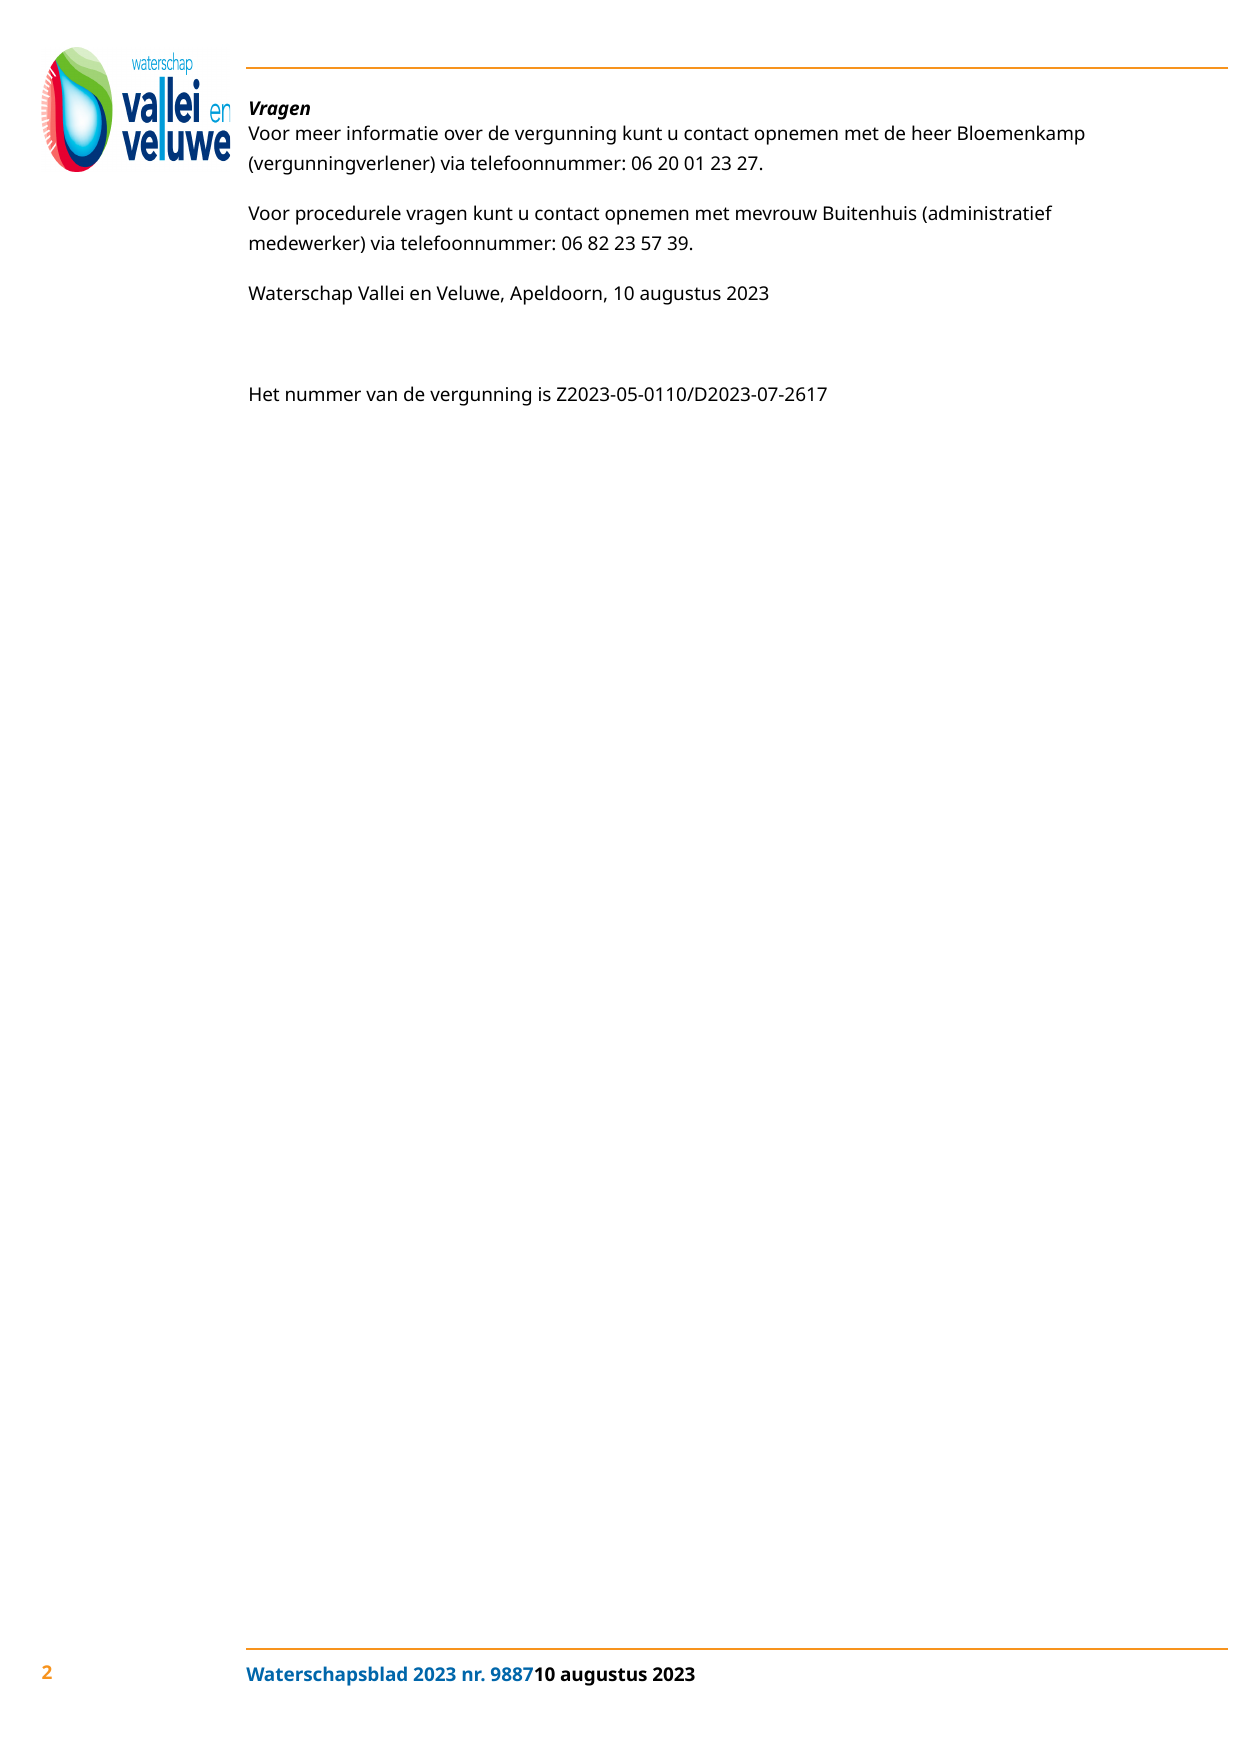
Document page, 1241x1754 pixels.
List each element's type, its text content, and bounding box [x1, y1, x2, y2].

text Waterschap Vallei en Veluwe, Apeldoorn, 10 augustus 2023 [248, 281, 1152, 306]
text Voor procedurele vragen kunt u contact opnemen met mevrouw Buitenhuis (administratief medewerker) via telefoonnummer: 06 82 23 57 39. [248, 201, 1152, 256]
text Vragen [248, 95, 1152, 121]
text Voor meer informatie over de vergunning kunt u contact opnemen met de heer Bloemenkamp (vergunningverlener) via telefoonnummer: 06 20 01 23 27. [248, 121, 1152, 176]
text Het nummer van de vergunning is Z2023-05-0110/D2023-07-2617 [248, 381, 1152, 407]
picture [41, 47, 231, 172]
